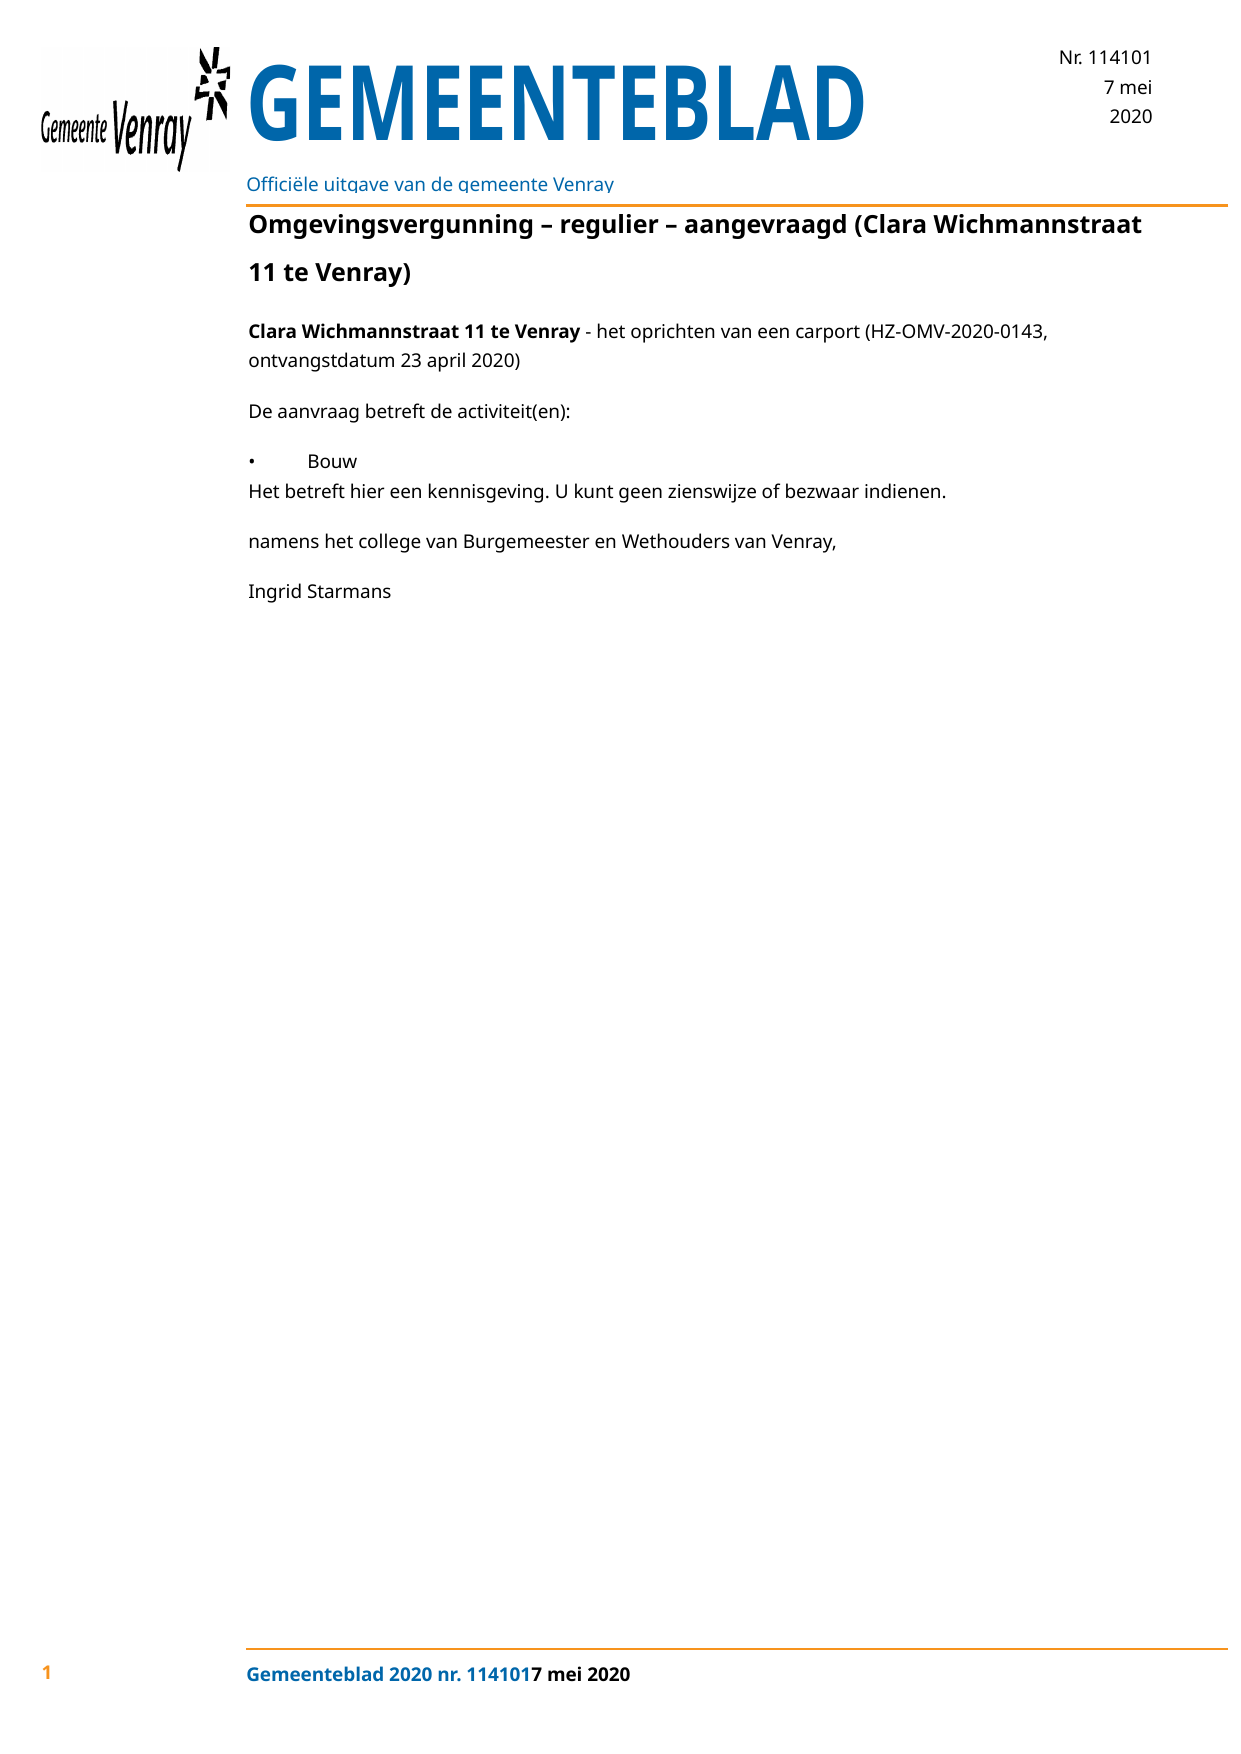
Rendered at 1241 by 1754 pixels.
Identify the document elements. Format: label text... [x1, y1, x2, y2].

text Omgevingsvergunning – regulier – aangevraagd (Clara Wichmannstraat 11 te Venray) [248, 207, 1152, 288]
text Het betreft hier een kennisgeving. U kunt geen zienswijze of bezwaar indienen. [248, 478, 1152, 504]
text De aanvraag betreft de activiteit(en): [248, 398, 1152, 424]
text namens het college van Burgemeester en Wethouders van Venray, [248, 528, 1152, 554]
list Bouw [248, 448, 1152, 474]
text Ingrid Starmans [248, 579, 1152, 604]
picture [41, 47, 231, 172]
text Clara Wichmannstraat 11 te Venray - het oprichten van een carport (HZ-OMV-2020-0143, ontvangstdatum 23 april 2020) [248, 318, 1152, 373]
